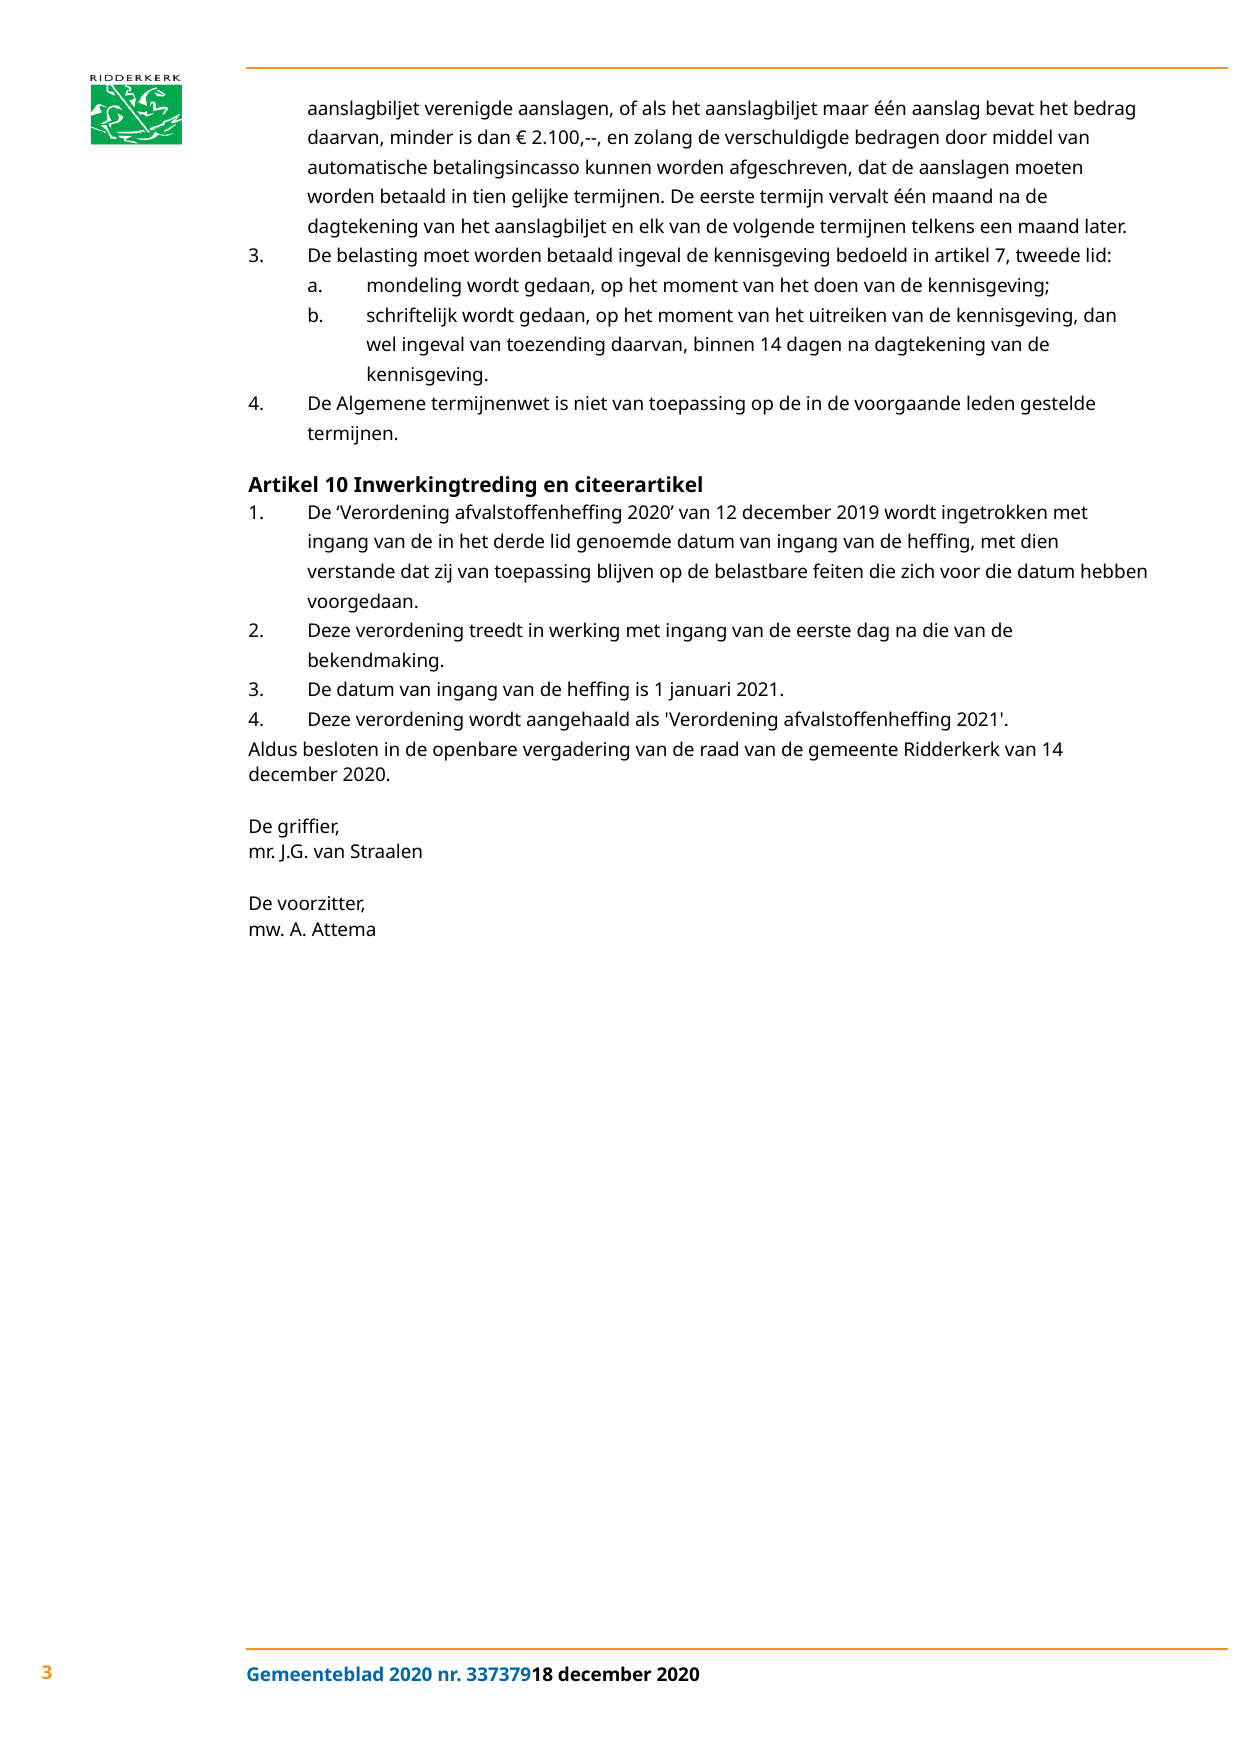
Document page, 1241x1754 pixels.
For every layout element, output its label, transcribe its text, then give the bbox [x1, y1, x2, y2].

list Deze verordening treedt in werking met ingang van de eerste dag na die van de bekendmaking. [248, 617, 1152, 673]
list schriftelijk wordt gedaan, op het moment van het uitreiken van de kennisgeving, dan wel ingeval van toezending daarvan, binnen 14 dagen na dagtekening van de kennisgeving. [307, 302, 1152, 387]
list De Algemene termijnenwet is niet van toepassing op de in de voorgaande leden gestelde termijnen. [248, 391, 1152, 446]
text mr. J.G. van Straalen [248, 839, 1152, 864]
text De voorzitter, [248, 890, 1152, 916]
list De datum van ingang van de heffing is 1 januari 2021. [248, 677, 1152, 702]
list aanslagbiljet verenigde aanslagen, of als het aanslagbiljet maar één aanslag bevat het bedrag daarvan, minder is dan € 2.100,--, en zolang de verschuldigde bedragen door middel van automatische betalingsincasso kunnen worden afgeschreven, dat de aanslagen moeten worden betaald in tien gelijke termijnen. De eerste termijn vervalt één maand na de dagtekening van het aanslagbiljet en elk van de volgende termijnen telkens een maand later. [248, 95, 1152, 239]
text Artikel 10 Inwerkingtreding en citeerartikel [248, 471, 1152, 499]
list Deze verordening wordt aangehaald als 'Verordening afvalstoffenheffing 2021'. [248, 706, 1152, 732]
picture [41, 47, 231, 172]
text De griffier, [248, 813, 1152, 839]
list De ‘Verordening afvalstoffenheffing 2020’ van 12 december 2019 wordt ingetrokken met ingang van de in het derde lid genoemde datum van ingang van de heffing, met dien verstande dat zij van toepassing blijven op de belastbare feiten die zich voor die datum hebben voorgedaan. [248, 499, 1152, 613]
text mw. A. Attema [248, 916, 1152, 942]
list De belasting moet worden betaald ingeval de kennisgeving bedoeld in artikel 7, tweede lid: [248, 243, 1152, 268]
list mondeling wordt gedaan, op het moment van het doen van de kennisgeving; [307, 272, 1152, 298]
text Aldus besloten in de openbare vergadering van de raad van de gemeente Ridderkerk van 14 december 2020. [248, 736, 1152, 787]
